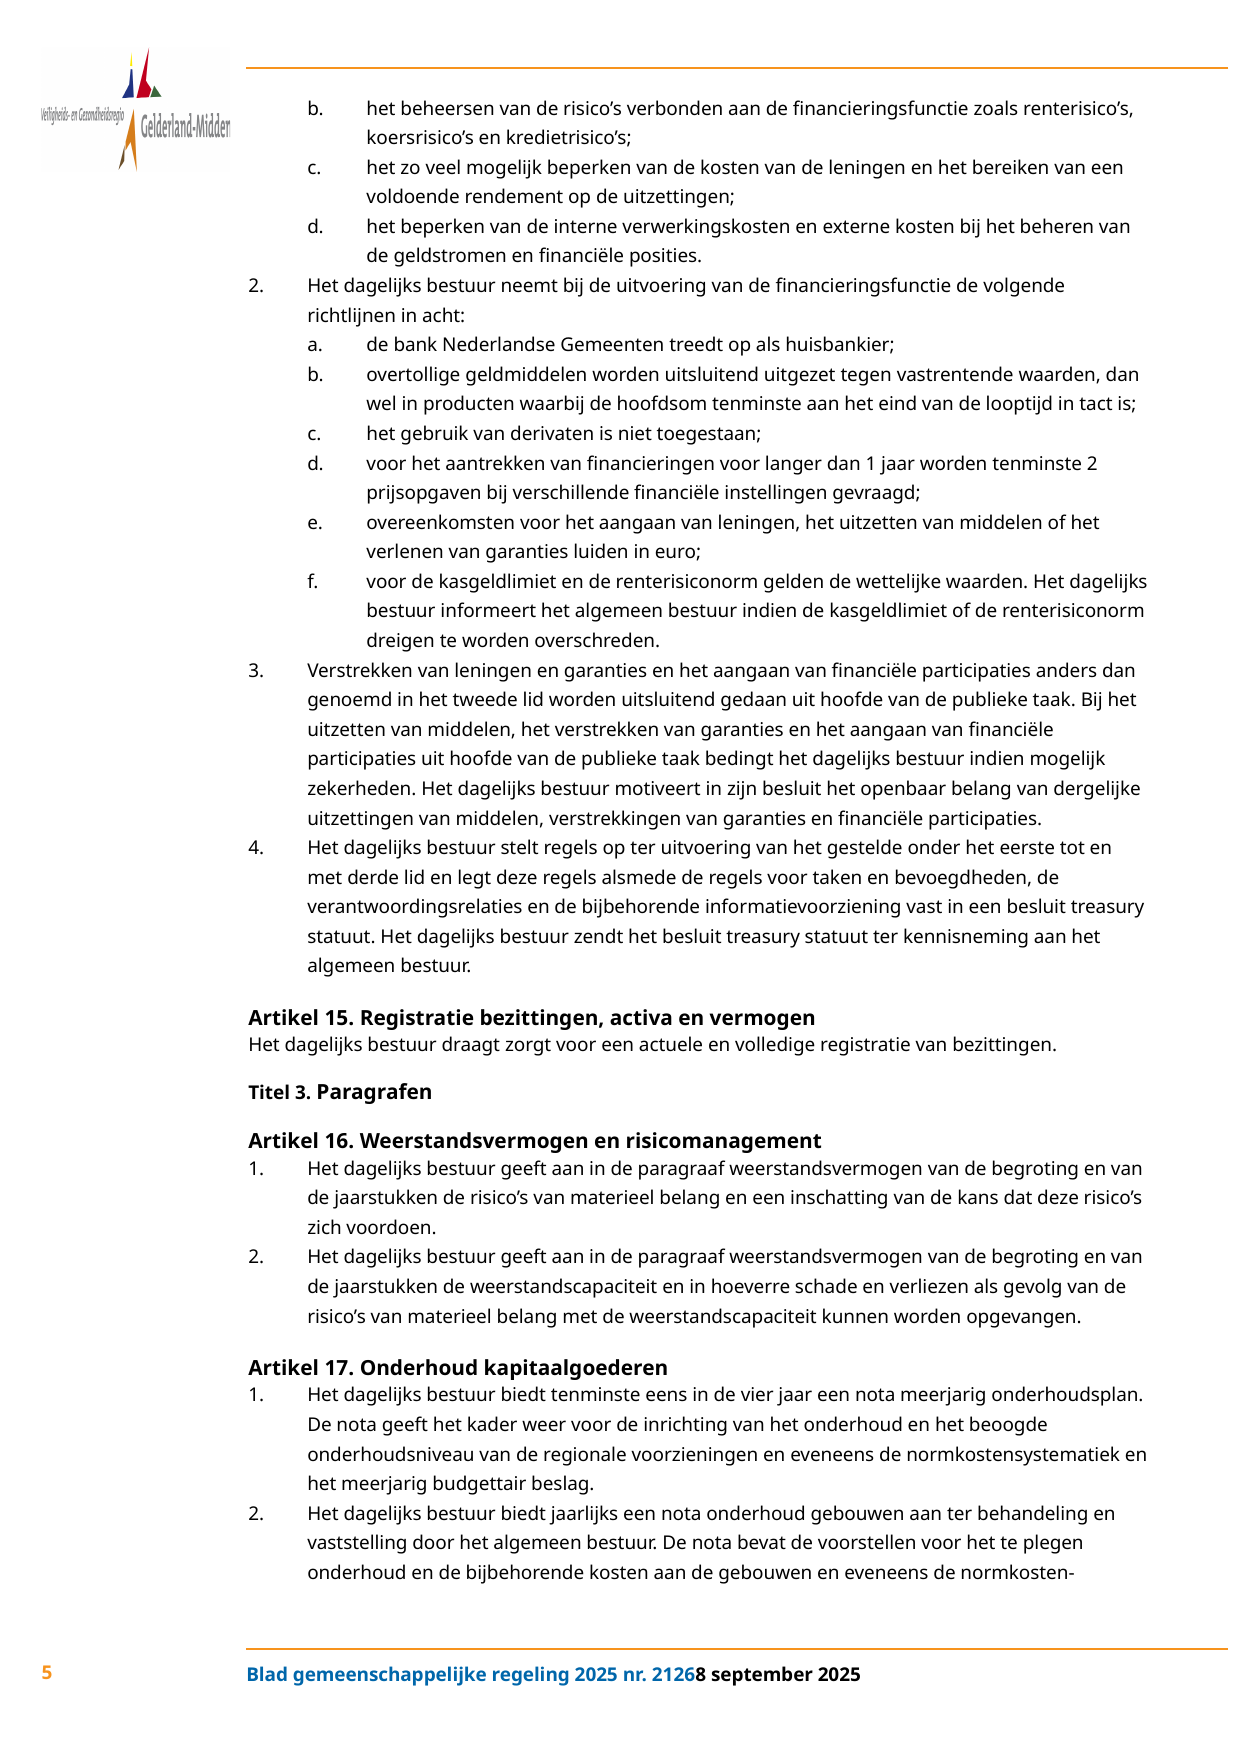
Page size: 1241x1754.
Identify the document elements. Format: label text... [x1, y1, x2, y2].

list de bank Nederlandse Gemeenten treedt op als huisbankier; [307, 331, 1152, 357]
list Verstrekken van leningen en garanties en het aangaan van financiële participaties anders dan genoemd in het tweede lid worden uitsluitend gedaan uit hoofde van de publieke taak. Bij het uitzetten van middelen, het verstrekken van garanties en het aangaan van financiële participaties uit hoofde van de publieke taak bedingt het dagelijks bestuur indien mogelijk zekerheden. Het dagelijks bestuur motiveert in zijn besluit het openbaar belang van dergelijke uitzettingen van middelen, verstrekkingen van garanties en financiële participaties. [248, 657, 1152, 831]
list Het dagelijks bestuur stelt regels op ter uitvoering van het gestelde onder het eerste tot en met derde lid en legt deze regels alsmede de regels voor taken en bevoegdheden, de verantwoordingsrelaties en de bijbehorende informatievoorziening vast in een besluit treasury statuut. Het dagelijks bestuur zendt het besluit treasury statuut ter kennisneming aan het algemeen bestuur. [248, 834, 1152, 978]
text Het dagelijks bestuur draagt zorgt voor een actuele en volledige registratie van bezittingen. [248, 1032, 1152, 1057]
list voor de kasgeldlimiet en de renterisiconorm gelden de wettelijke waarden. Het dagelijks bestuur informeert het algemeen bestuur indien de kasgeldlimiet of de renterisiconorm dreigen te worden overschreden. [307, 568, 1152, 653]
list Het dagelijks bestuur geeft aan in de paragraaf weerstandsvermogen van de begroting en van de jaarstukken de weerstandscapaciteit en in hoeverre schade en verliezen als gevolg van de risico’s van materieel belang met de weerstandscapaciteit kunnen worden opgevangen. [248, 1244, 1152, 1328]
text Artikel 16. Weerstandsvermogen en risicomanagement [248, 1126, 1152, 1155]
list het beperken van de interne verwerkingskosten en externe kosten bij het beheren van de geldstromen en financiële posities. [307, 213, 1152, 268]
text Titel 3. Paragrafen [248, 1077, 1152, 1106]
list Het dagelijks bestuur neemt bij de uitvoering van de financieringsfunctie de volgende richtlijnen in acht: [248, 272, 1152, 328]
list Het dagelijks bestuur biedt jaarlijks een nota onderhoud gebouwen aan ter behandeling en vaststelling door het algemeen bestuur. De nota bevat de voorstellen voor het te plegen onderhoud en de bijbehorende kosten aan de gebouwen en eveneens de normkosten- [248, 1500, 1152, 1585]
text Artikel 15. Registratie bezittingen, activa en vermogen [248, 1003, 1152, 1032]
list Het dagelijks bestuur biedt tenminste eens in de vier jaar een nota meerjarig onderhoudsplan. De nota geeft het kader weer voor de inrichting van het onderhoud en het beoogde onderhoudsniveau van de regionale voorzieningen en eveneens de normkostensystematiek en het meerjarig budgettair beslag. [248, 1382, 1152, 1496]
list het gebruik van derivaten is niet toegestaan; [307, 420, 1152, 446]
list voor het aantrekken van financieringen voor langer dan 1 jaar worden tenminste 2 prijsopgaven bij verschillende financiële instellingen gevraagd; [307, 450, 1152, 505]
list het zo veel mogelijk beperken van de kosten van de leningen en het bereiken van een voldoende rendement op de uitzettingen; [307, 154, 1152, 209]
list het beheersen van de risico’s verbonden aan de financieringsfunctie zoals renterisico’s, koersrisico’s en kredietrisico’s; [307, 95, 1152, 150]
picture [41, 47, 231, 172]
text Artikel 17. Onderhoud kapitaalgoederen [248, 1353, 1152, 1382]
list Het dagelijks bestuur geeft aan in de paragraaf weerstandsvermogen van de begroting en van de jaarstukken de risico’s van materieel belang en een inschatting van de kans dat deze risico’s zich voordoen. [248, 1155, 1152, 1240]
list overeenkomsten voor het aangaan van leningen, het uitzetten van middelen of het verlenen van garanties luiden in euro; [307, 509, 1152, 564]
list overtollige geldmiddelen worden uitsluitend uitgezet tegen vastrentende waarden, dan wel in producten waarbij de hoofdsom tenminste aan het eind van de looptijd in tact is; [307, 361, 1152, 416]
